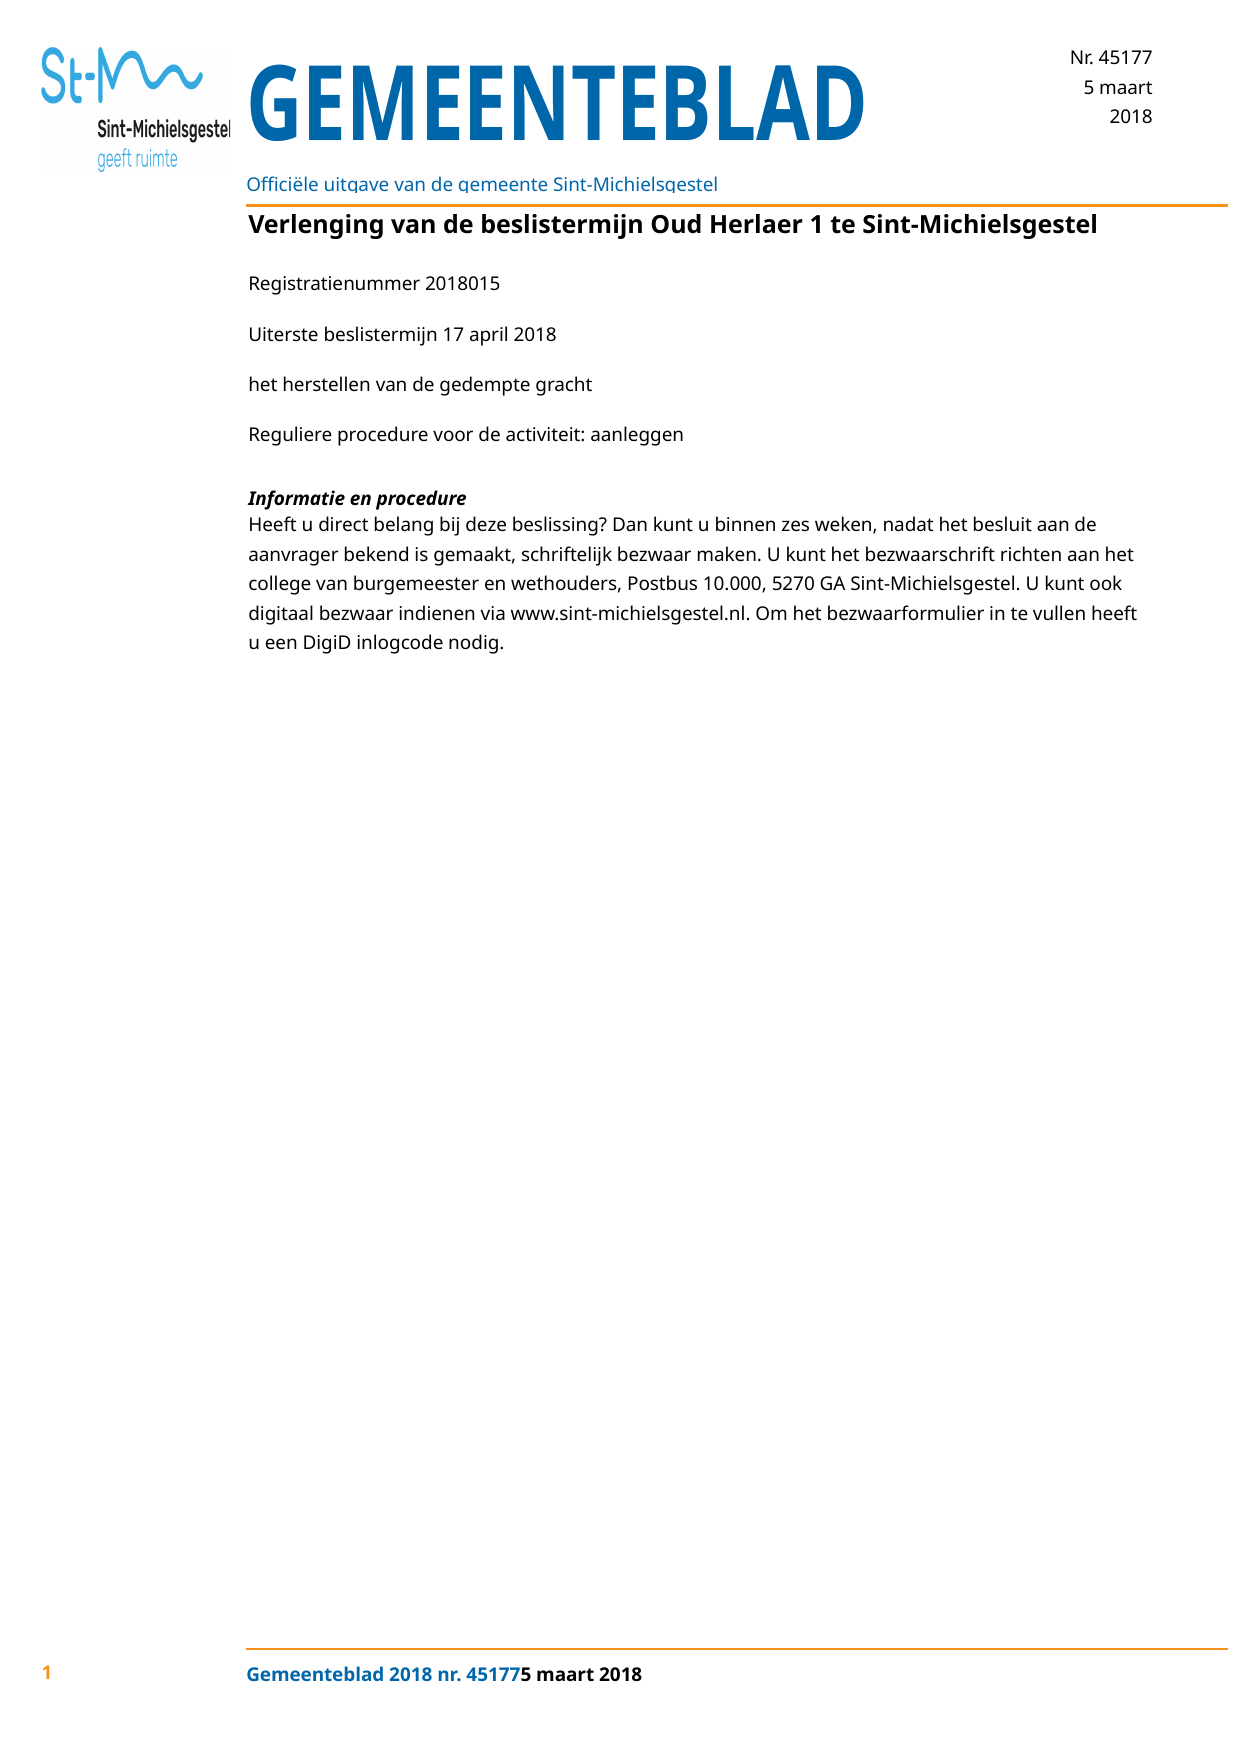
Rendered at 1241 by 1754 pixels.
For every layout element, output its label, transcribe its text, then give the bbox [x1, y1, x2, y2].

text Informatie en procedure [248, 486, 1152, 511]
text Verlenging van de beslistermijn Oud Herlaer 1 te Sint-Michielsgestel [248, 207, 1152, 241]
picture [41, 47, 231, 172]
text Uiterste beslistermijn 17 april 2018 [248, 321, 1152, 346]
text Reguliere procedure voor de activiteit: aanleggen [248, 422, 1152, 447]
text het herstellen van de gedempte gracht [248, 371, 1152, 397]
text Registratienummer 2018015 [248, 270, 1152, 296]
text Heeft u direct belang bij deze beslissing? Dan kunt u binnen zes weken, nadat het besluit aan de aanvrager bekend is gemaakt, schriftelijk bezwaar maken. U kunt het bezwaarschrift richten aan het college van burgemeester en wethouders, Postbus 10.000, 5270 GA Sint-Michielsgestel. U kunt ook digitaal bezwaar indienen via www.sint-michielsgestel.nl. Om het bezwaarformulier in te vullen heeft u een DigiD inlogcode nodig. [248, 511, 1152, 655]
